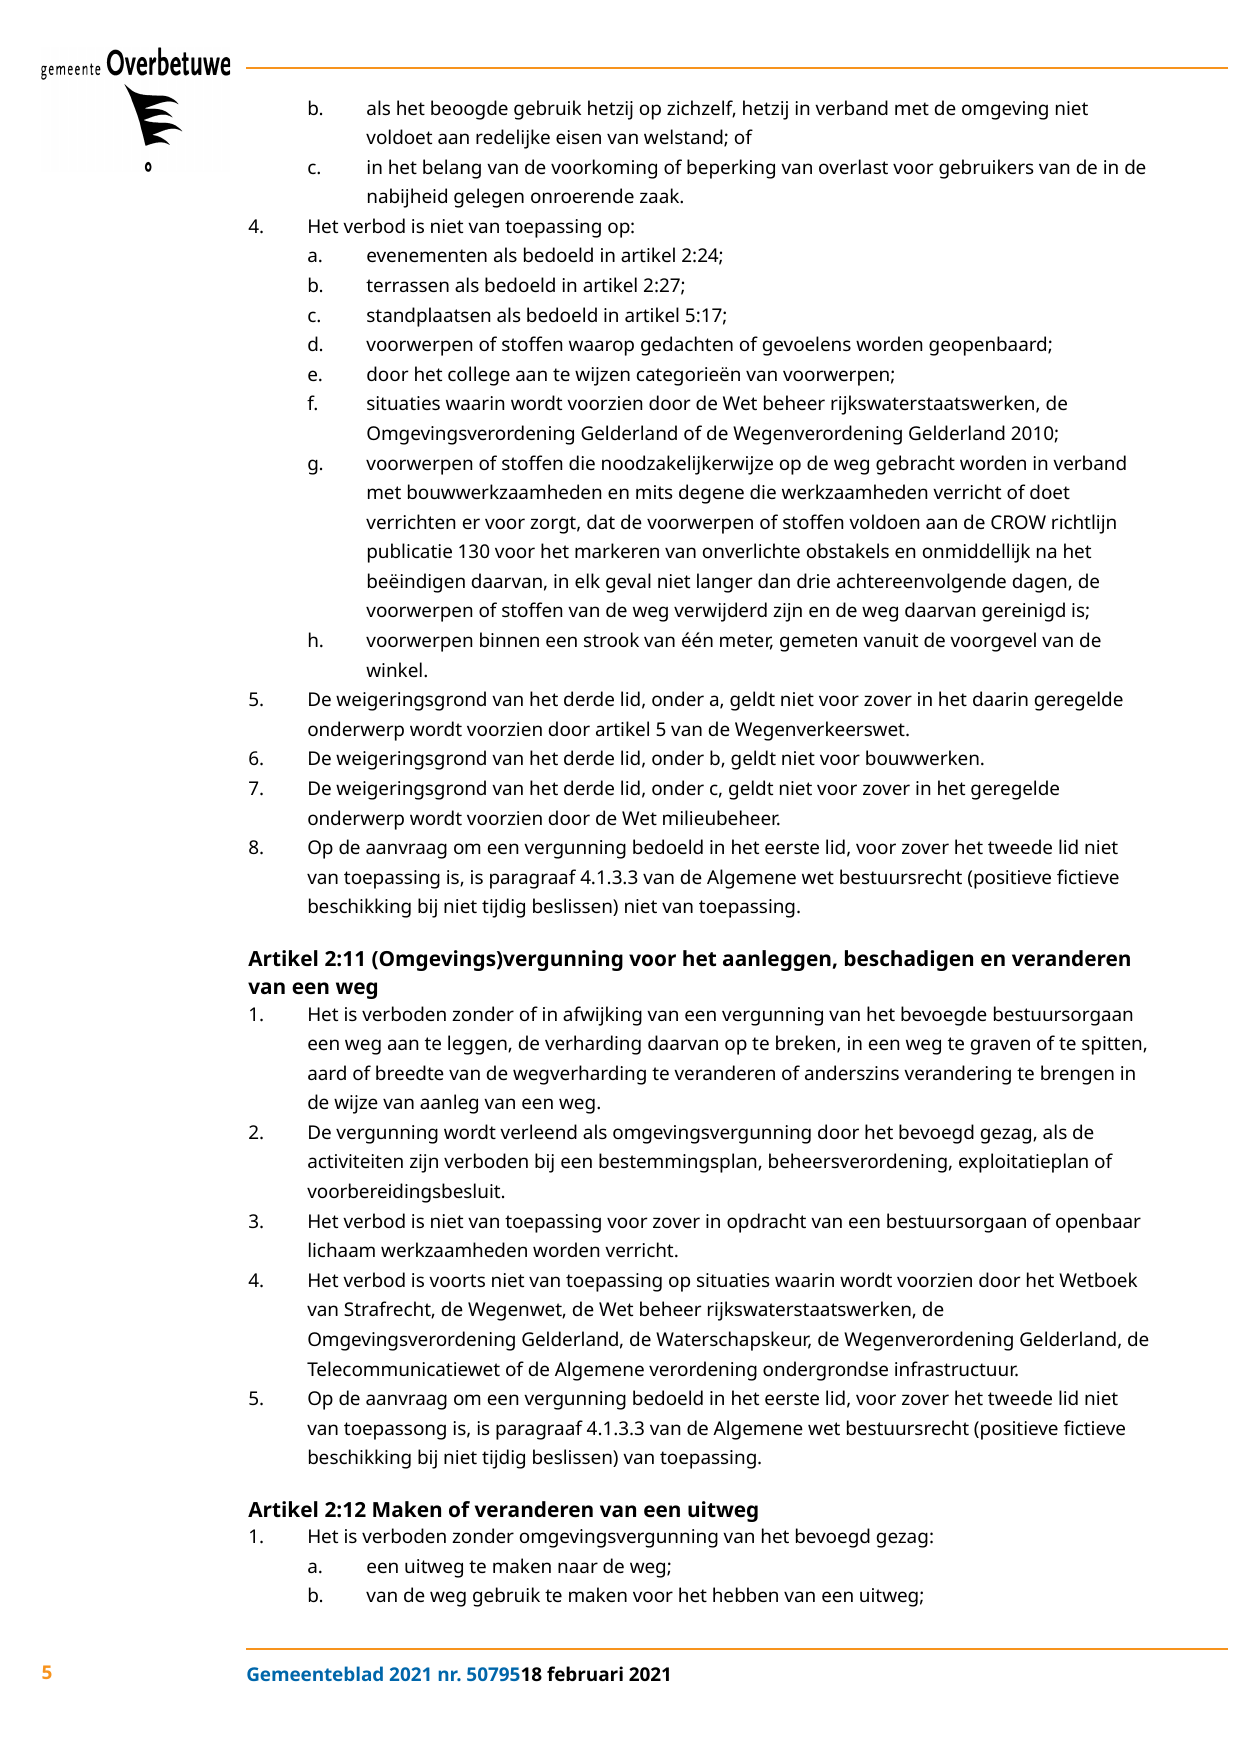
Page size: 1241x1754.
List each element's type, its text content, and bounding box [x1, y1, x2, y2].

list Het verbod is voorts niet van toepassing op situaties waarin wordt voorzien door het Wetboek van Strafrecht, de Wegenwet, de Wet beheer rijkswaterstaatswerken, de Omgevingsverordening Gelderland, de Waterschapskeur, de Wegenverordening Gelderland, de Telecommunicatiewet of de Algemene verordening ondergrondse infrastructuur. [248, 1267, 1152, 1382]
list een uitweg te maken naar de weg; [307, 1553, 1152, 1579]
list Op de aanvraag om een vergunning bedoeld in het eerste lid, voor zover het tweede lid niet van toepassong is, is paragraaf 4.1.3.3 van de Algemene wet bestuursrecht (positieve fictieve beschikking bij niet tijdig beslissen) van toepassing. [248, 1385, 1152, 1470]
picture [41, 47, 231, 172]
text Artikel 2:12 Maken of veranderen van een uitweg [248, 1495, 1152, 1523]
list voorwerpen of stoffen die noodzakelijkerwijze op de weg gebracht worden in verband met bouwwerkzaamheden en mits degene die werkzaamheden verricht of doet verrichten er voor zorgt, dat de voorwerpen of stoffen voldoen aan de CROW richtlijn publicatie 130 voor het markeren van onverlichte obstakels en onmiddellijk na het beëindigen daarvan, in elk geval niet langer dan drie achtereenvolgende dagen, de voorwerpen of stoffen van de weg verwijderd zijn en de weg daarvan gereinigd is; [307, 450, 1152, 623]
text Artikel 2:11 (Omgevings)vergunning voor het aanleggen, beschadigen en veranderen van een weg [248, 944, 1152, 1001]
list als het beoogde gebruik hetzij op zichzelf, hetzij in verband met de omgeving niet voldoet aan redelijke eisen van welstand; of [307, 95, 1152, 150]
list De vergunning wordt verleend als omgevingsvergunning door het bevoegd gezag, als de activiteiten zijn verboden bij een bestemmingsplan, beheersverordening, exploitatieplan of voorbereidingsbesluit. [248, 1119, 1152, 1204]
list situaties waarin wordt voorzien door de Wet beheer rijkswaterstaatswerken, de Omgevingsverordening Gelderland of de Wegenverordening Gelderland 2010; [307, 391, 1152, 446]
list Het is verboden zonder of in afwijking van een vergunning van het bevoegde bestuursorgaan een weg aan te leggen, de verharding daarvan op te breken, in een weg te graven of te spitten, aard of breedte van de wegverharding te veranderen of anderszins verandering te brengen in de wijze van aanleg van een weg. [248, 1001, 1152, 1115]
list De weigeringsgrond van het derde lid, onder b, geldt niet voor bouwwerken. [248, 746, 1152, 771]
list Het verbod is niet van toepassing op: [248, 213, 1152, 239]
list van de weg gebruik te maken voor het hebben van een uitweg; [307, 1583, 1152, 1608]
list door het college aan te wijzen categorieën van voorwerpen; [307, 361, 1152, 387]
list in het belang van de voorkoming of beperking van overlast voor gebruikers van de in de nabijheid gelegen onroerende zaak. [307, 154, 1152, 209]
list Het is verboden zonder omgevingsvergunning van het bevoegd gezag: [248, 1523, 1152, 1549]
list Op de aanvraag om een vergunning bedoeld in het eerste lid, voor zover het tweede lid niet van toepassing is, is paragraaf 4.1.3.3 van de Algemene wet bestuursrecht (positieve fictieve beschikking bij niet tijdig beslissen) niet van toepassing. [248, 834, 1152, 919]
list Het verbod is niet van toepassing voor zover in opdracht van een bestuursorgaan of openbaar lichaam werkzaamheden worden verricht. [248, 1208, 1152, 1263]
list evenementen als bedoeld in artikel 2:24; [307, 243, 1152, 268]
list voorwerpen of stoffen waarop gedachten of gevoelens worden geopenbaard; [307, 331, 1152, 357]
list standplaatsen als bedoeld in artikel 5:17; [307, 302, 1152, 328]
list De weigeringsgrond van het derde lid, onder a, geldt niet voor zover in het daarin geregelde onderwerp wordt voorzien door artikel 5 van de Wegenverkeerswet. [248, 686, 1152, 742]
list terrassen als bedoeld in artikel 2:27; [307, 272, 1152, 298]
list voorwerpen binnen een strook van één meter, gemeten vanuit de voorgevel van de winkel. [307, 627, 1152, 683]
list De weigeringsgrond van het derde lid, onder c, geldt niet voor zover in het geregelde onderwerp wordt voorzien door de Wet milieubeheer. [248, 775, 1152, 831]
